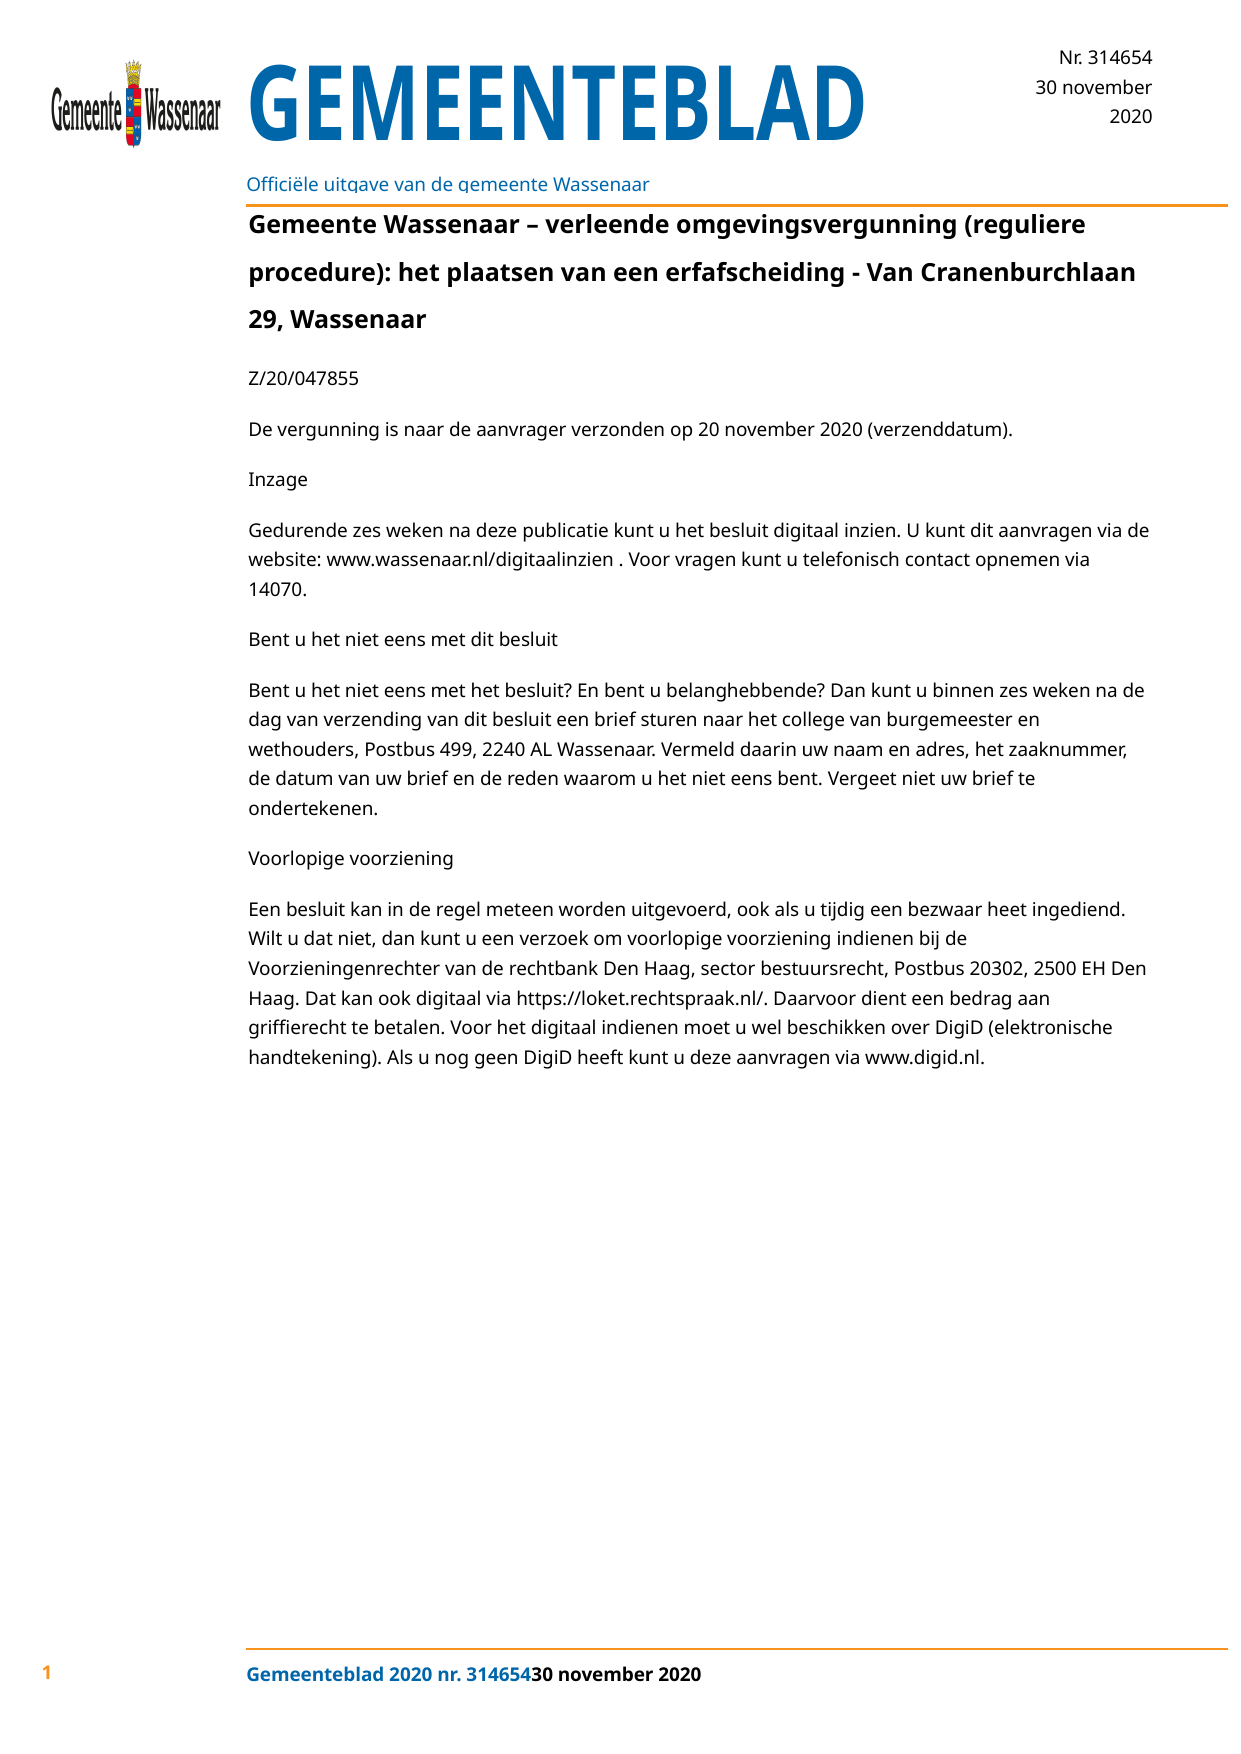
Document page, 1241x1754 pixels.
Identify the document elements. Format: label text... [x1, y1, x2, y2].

text Gedurende zes weken na deze publicatie kunt u het besluit digitaal inzien. U kunt dit aanvragen via de website: www.wassenaar.nl/digitaalinzien . Voor vragen kunt u telefonisch contact opnemen via 14070. [248, 517, 1152, 602]
text Inzage [248, 466, 1152, 492]
text Z/20/047855 [248, 366, 1152, 391]
text De vergunning is naar de aanvrager verzonden op 20 november 2020 (verzenddatum). [248, 416, 1152, 442]
text Gemeente Wassenaar – verleende omgevingsvergunning (reguliere procedure): het plaatsen van een erfafscheiding - Van Cranenburchlaan 29, Wassenaar [248, 207, 1152, 336]
text Bent u het niet eens met het besluit? En bent u belanghebbende? Dan kunt u binnen zes weken na de dag van verzending van dit besluit een brief sturen naar het college van burgemeester en wethouders, Postbus 499, 2240 AL Wassenaar. Vermeld daarin uw naam en adres, het zaaknummer, de datum van uw brief en de reden waarom u het niet eens bent. Vergeet niet uw brief te ondertekenen. [248, 677, 1152, 821]
picture [41, 47, 231, 172]
text Voorlopige voorziening [248, 846, 1152, 871]
text Een besluit kan in de regel meteen worden uitgevoerd, ook als u tijdig een bezwaar heet ingediend. Wilt u dat niet, dan kunt u een verzoek om voorlopige voorziening indienen bij de Voorzieningenrechter van de rechtbank Den Haag, sector bestuursrecht, Postbus 20302, 2500 EH Den Haag. Dat kan ook digitaal via https://loket.rechtspraak.nl/. Daarvoor dient een bedrag aan griffierecht te betalen. Voor het digitaal indienen moet u wel beschikken over DigiD (elektronische handtekening). Als u nog geen DigiD heeft kunt u deze aanvragen via www.digid.nl. [248, 896, 1152, 1069]
text Bent u het niet eens met dit besluit [248, 626, 1152, 652]
